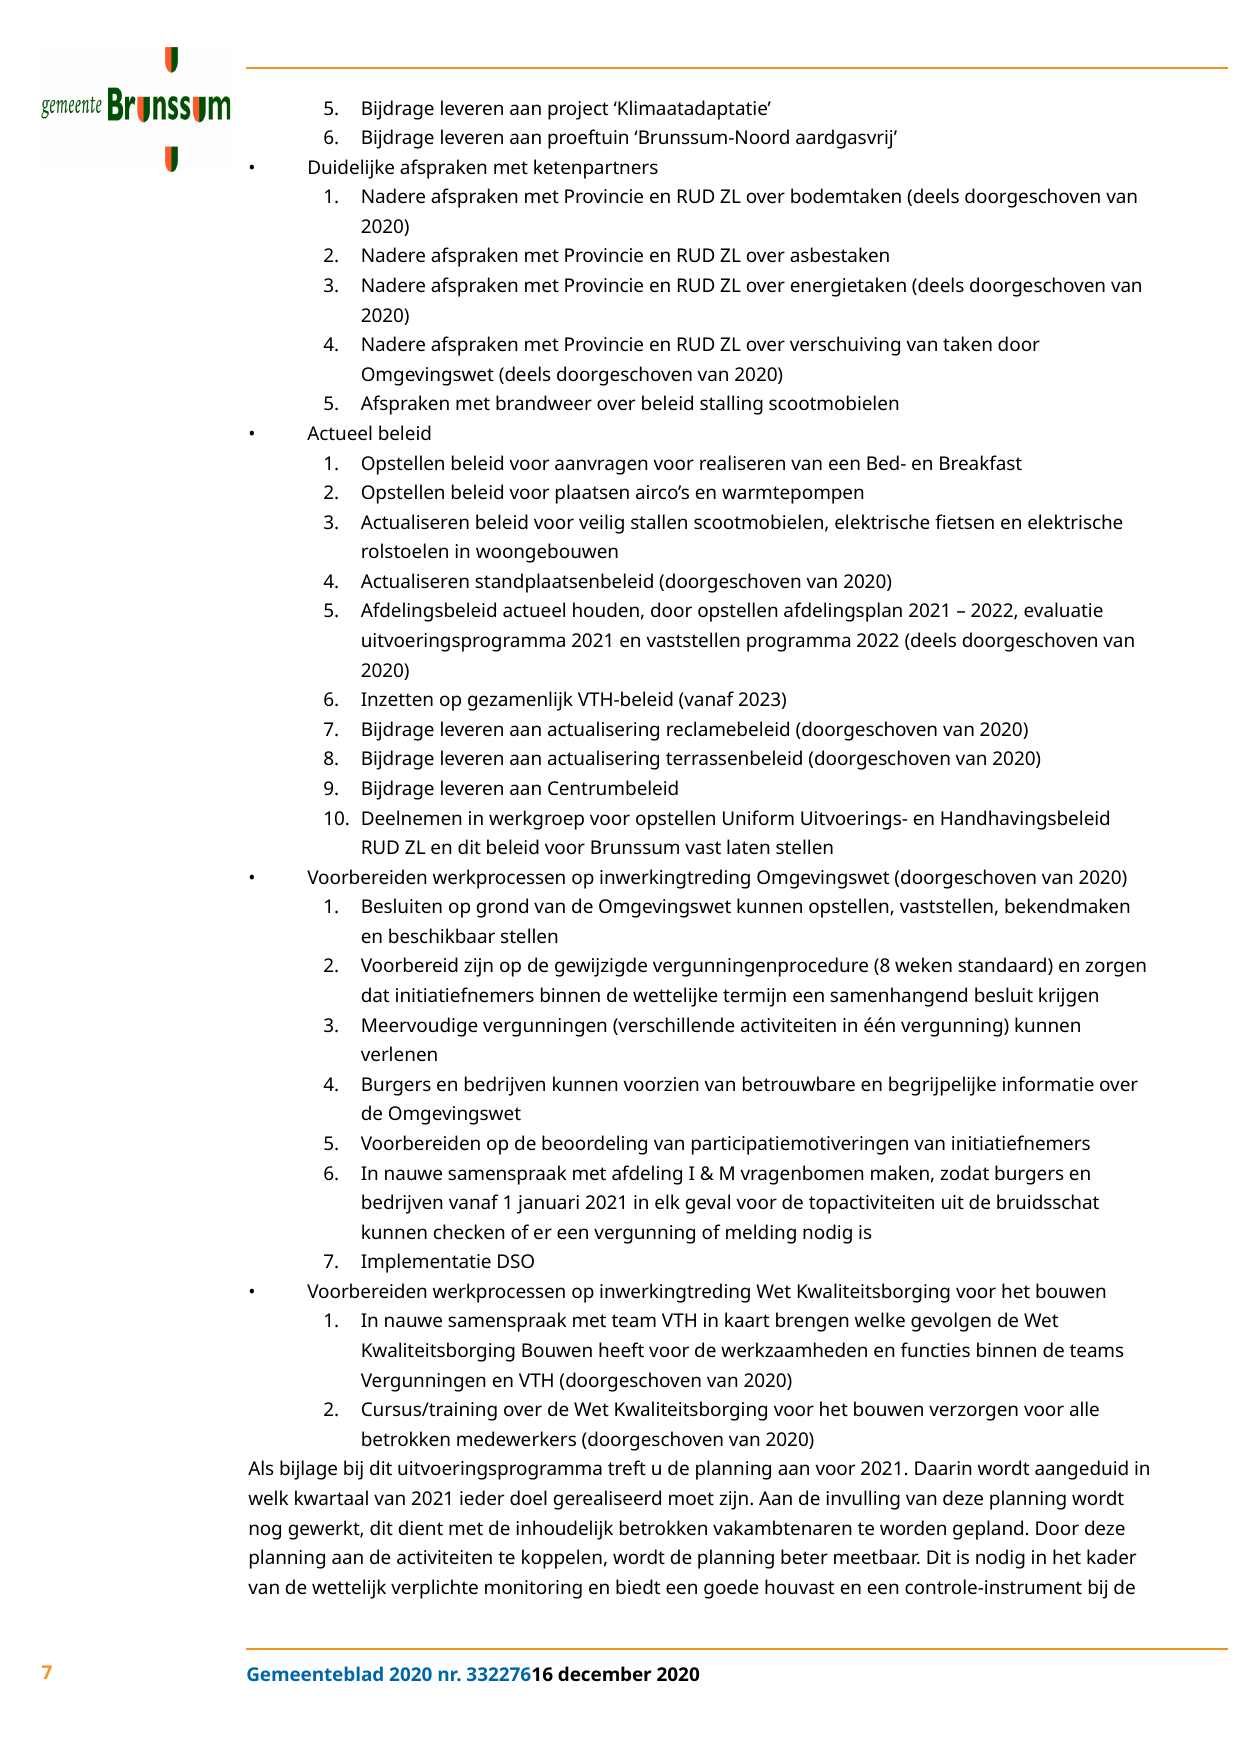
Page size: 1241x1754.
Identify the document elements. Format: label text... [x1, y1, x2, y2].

list Cursus/training over de Wet Kwaliteitsborging voor het bouwen verzorgen voor alle betrokken medewerkers (doorgeschoven van 2020) [323, 1396, 1152, 1452]
list Bijdrage leveren aan actualisering reclamebeleid (doorgeschoven van 2020) [323, 716, 1152, 742]
list Implementatie DSO [323, 1248, 1152, 1274]
list Voorbereiden op de beoordeling van participatiemotiveringen van initiatiefnemers [323, 1130, 1152, 1156]
list Opstellen beleid voor plaatsen airco’s en warmtepompen [323, 479, 1152, 505]
list Voorbereiden werkprocessen op inwerkingtreding Omgevingswet (doorgeschoven van 2020) [248, 864, 1152, 890]
list Voorbereid zijn op de gewijzigde vergunningenprocedure (8 weken standaard) en zorgen dat initiatiefnemers binnen de wettelijke termijn een samenhangend besluit krijgen [323, 953, 1152, 1008]
list Duidelijke afspraken met ketenpartners [248, 154, 1152, 180]
list In nauwe samenspraak met team VTH in kaart brengen welke gevolgen de Wet Kwaliteitsborging Bouwen heeft voor de werkzaamheden en functies binnen de teams Vergunningen en VTH (doorgeschoven van 2020) [323, 1308, 1152, 1393]
list Besluiten op grond van de Omgevingswet kunnen opstellen, vaststellen, bekendmaken en beschikbaar stellen [323, 893, 1152, 949]
list Actueel beleid [248, 420, 1152, 446]
list Nadere afspraken met Provincie en RUD ZL over energietaken (deels doorgeschoven van 2020) [323, 272, 1152, 328]
list Voorbereiden werkprocessen op inwerkingtreding Wet Kwaliteitsborging voor het bouwen [248, 1278, 1152, 1304]
list Burgers en bedrijven kunnen voorzien van betrouwbare en begrijpelijke informatie over de Omgevingswet [323, 1071, 1152, 1126]
list Deelnemen in werkgroep voor opstellen Uniform Uitvoerings- en Handhavingsbeleid RUD ZL en dit beleid voor Brunssum vast laten stellen [323, 805, 1152, 860]
list Afdelingsbeleid actueel houden, door opstellen afdelingsplan 2021 – 2022, evaluatie uitvoeringsprogramma 2021 en vaststellen programma 2022 (deels doorgeschoven van 2020) [323, 598, 1152, 683]
list Actualiseren beleid voor veilig stallen scootmobielen, elektrische fietsen en elektrische rolstoelen in woongebouwen [323, 509, 1152, 564]
list Meervoudige vergunningen (verschillende activiteiten in één vergunning) kunnen verlenen [323, 1012, 1152, 1067]
list Bijdrage leveren aan actualisering terrassenbeleid (doorgeschoven van 2020) [323, 746, 1152, 771]
list Afspraken met brandweer over beleid stalling scootmobielen [323, 391, 1152, 416]
list Nadere afspraken met Provincie en RUD ZL over asbestaken [323, 243, 1152, 268]
list Nadere afspraken met Provincie en RUD ZL over verschuiving van taken door Omgevingswet (deels doorgeschoven van 2020) [323, 331, 1152, 387]
picture [41, 47, 231, 172]
list Bijdrage leveren aan project ‘Klimaatadaptatie’ [323, 95, 1152, 121]
list In nauwe samenspraak met afdeling I & M vragenbomen maken, zodat burgers en bedrijven vanaf 1 januari 2021 in elk geval voor de topactiviteiten uit de bruidsschat kunnen checken of er een vergunning of melding nodig is [323, 1160, 1152, 1245]
list Opstellen beleid voor aanvragen voor realiseren van een Bed- en Breakfast [323, 450, 1152, 476]
list Inzetten op gezamenlijk VTH-beleid (vanaf 2023) [323, 686, 1152, 712]
list Bijdrage leveren aan proeftuin ‘Brunssum-Noord aardgasvrij’ [323, 124, 1152, 150]
list Nadere afspraken met Provincie en RUD ZL over bodemtaken (deels doorgeschoven van 2020) [323, 183, 1152, 239]
text Als bijlage bij dit uitvoeringsprogramma treft u de planning aan voor 2021. Daarin wordt aangeduid in welk kwartaal van 2021 ieder doel gerealiseerd moet zijn. Aan de invulling van deze planning wordt nog gewerkt, dit dient met de inhoudelijk betrokken vakambtenaren te worden gepland. Door deze planning aan de activiteiten te koppelen, wordt de planning beter meetbaar. Dit is nodig in het kader van de wettelijk verplichte monitoring en biedt een goede houvast en een controle-instrument bij de [248, 1456, 1152, 1600]
list Bijdrage leveren aan Centrumbeleid [323, 775, 1152, 801]
list Actualiseren standplaatsenbeleid (doorgeschoven van 2020) [323, 568, 1152, 594]
